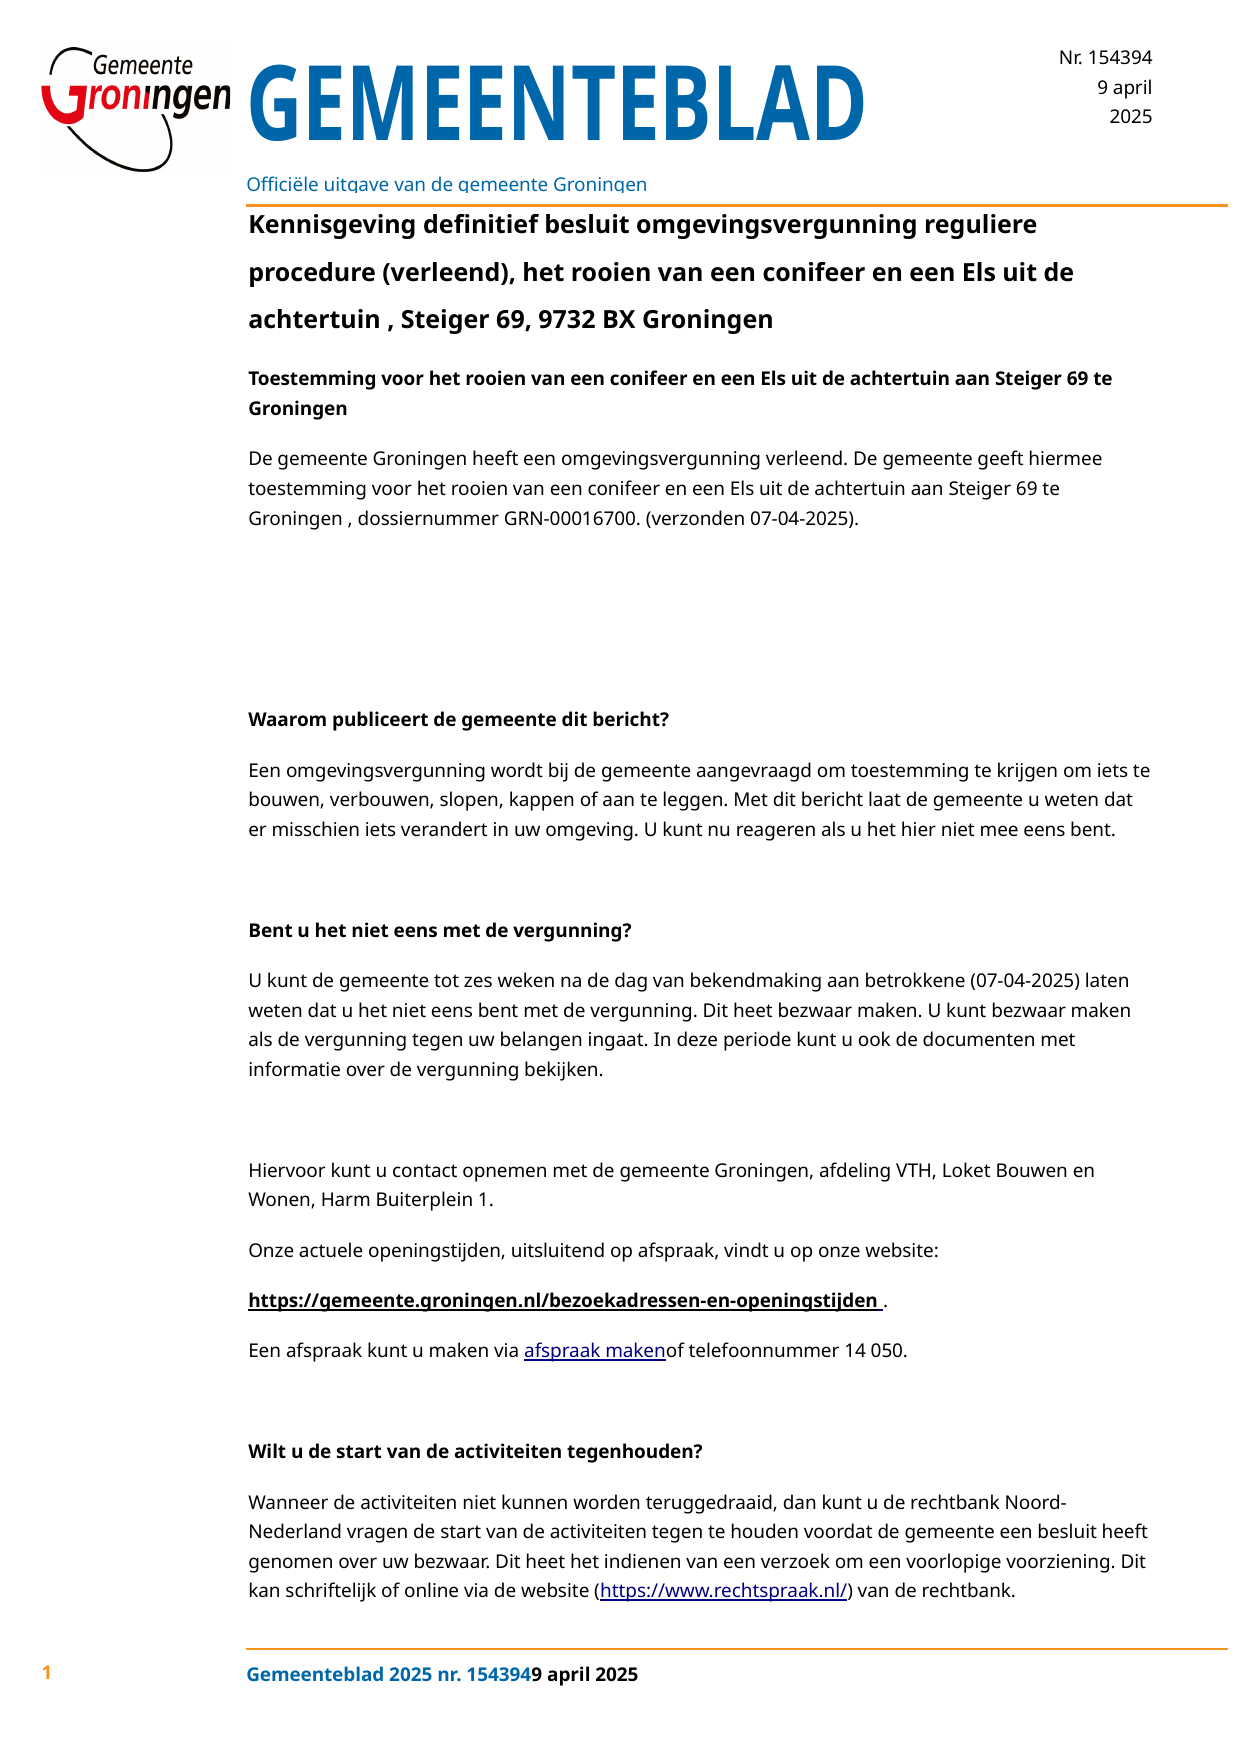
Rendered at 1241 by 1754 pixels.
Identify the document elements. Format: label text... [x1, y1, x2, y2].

text De gemeente Groningen heeft een omgevingsvergunning verleend. De gemeente geeft hiermee toestemming voor het rooien van een conifeer en een Els uit de achtertuin aan Steiger 69 te Groningen , dossiernummer GRN-00016700. (verzonden 07-04-2025). [248, 446, 1152, 530]
text Wanneer de activiteiten niet kunnen worden teruggedraaid, dan kunt u de rechtbank Noord-Nederland vragen de start van de activiteiten tegen te houden voordat de gemeente een besluit heeft genomen over uw bezwaar. Dit heet het indienen van een verzoek om een voorlopige voorziening. Dit kan schriftelijk of online via de website (https://www.rechtspraak.nl/) van de rechtbank. [248, 1489, 1152, 1603]
text https://gemeente.groningen.nl/bezoekadressen-en-openingstijden . [248, 1287, 1152, 1313]
text Waarom publiceert de gemeente dit bericht? [248, 706, 1152, 732]
text Hiervoor kunt u contact opnemen met de gemeente Groningen, afdeling VTH, Loket Bouwen en Wonen, Harm Buiterplein 1. [248, 1157, 1152, 1212]
text Een omgevingsvergunning wordt bij de gemeente aangevraagd om toestemming te krijgen om iets te bouwen, verbouwen, slopen, kappen of aan te leggen. Met dit bericht laat de gemeente u weten dat er misschien iets verandert in uw omgeving. U kunt nu reageren als u het hier niet mee eens bent. [248, 757, 1152, 842]
text Wilt u de start van de activiteiten tegenhouden? [248, 1438, 1152, 1464]
text Een afspraak kunt u maken via afspraak makenof telefoonnummer 14 050. [248, 1338, 1152, 1363]
text Onze actuele openingstijden, uitsluitend op afspraak, vindt u op onze website: [248, 1237, 1152, 1262]
text Kennisgeving definitief besluit omgevingsvergunning reguliere procedure (verleend), het rooien van een conifeer en een Els uit de achtertuin , Steiger 69, 9732 BX Groningen [248, 207, 1152, 336]
text Toestemming voor het rooien van een conifeer en een Els uit de achtertuin aan Steiger 69 te Groningen [248, 366, 1152, 421]
text Bent u het niet eens met de vergunning? [248, 917, 1152, 942]
text U kunt de gemeente tot zes weken na de dag van bekendmaking aan betrokkene (07-04-2025) laten weten dat u het niet eens bent met de vergunning. Dit heet bezwaar maken. U kunt bezwaar maken als de vergunning tegen uw belangen ingaat. In deze periode kunt u ook de documenten met informatie over de vergunning bekijken. [248, 967, 1152, 1082]
picture [41, 47, 231, 172]
